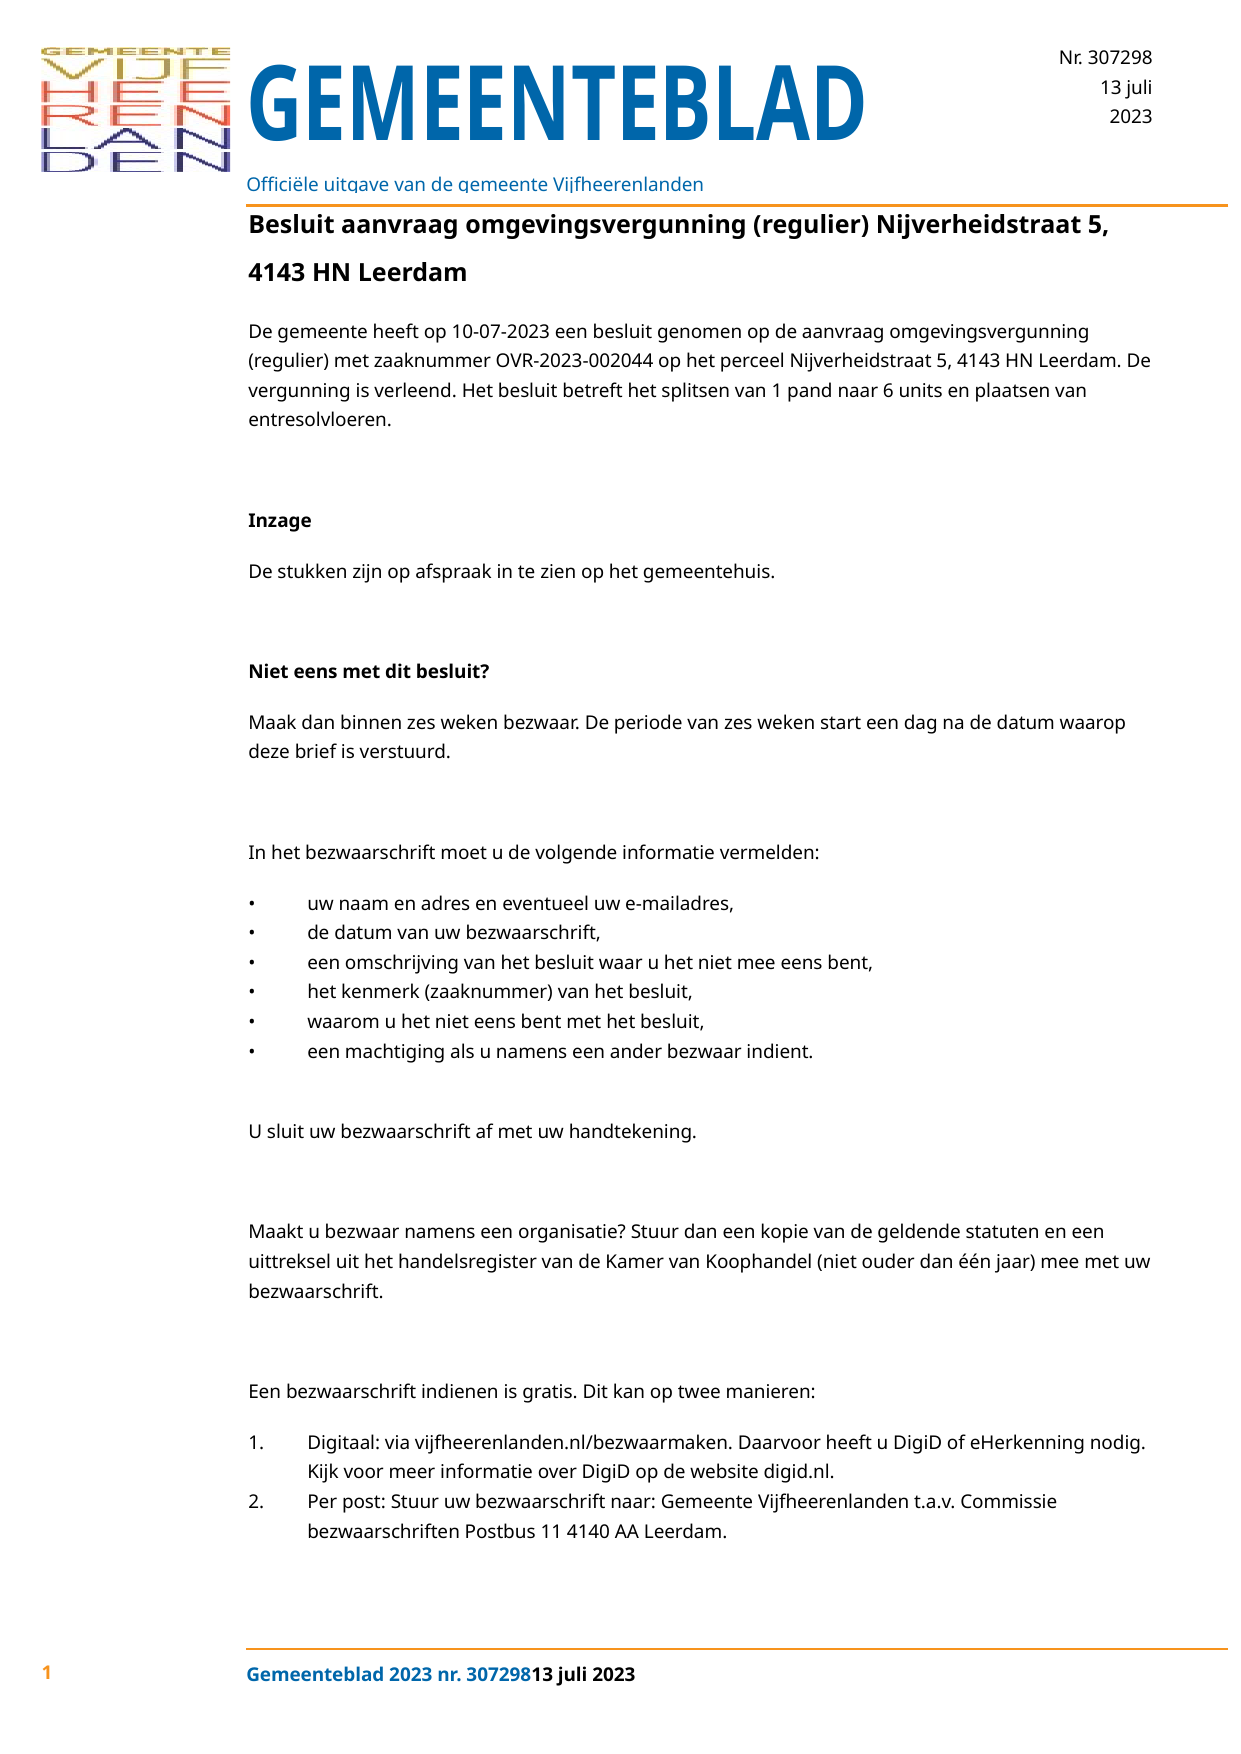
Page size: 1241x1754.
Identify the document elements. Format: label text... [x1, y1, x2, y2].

text U sluit uw bezwaarschrift af met uw handtekening. [248, 1118, 1152, 1144]
text Een bezwaarschrift indienen is gratis. Dit kan op twee manieren: [248, 1379, 1152, 1404]
text In het bezwaarschrift moet u de volgende informatie vermelden: [248, 839, 1152, 865]
text Niet eens met dit besluit? [248, 659, 1152, 684]
list de datum van uw bezwaarschrift, [248, 919, 1152, 945]
list het kenmerk (zaaknummer) van het besluit, [248, 979, 1152, 1004]
list Digitaal: via vijfheerenlanden.nl/bezwaarmaken. Daarvoor heeft u DigiD of eHerkenning nodig. Kijk voor meer informatie over DigiD op de website digid.nl. [248, 1429, 1152, 1484]
list een omschrijving van het besluit waar u het niet mee eens bent, [248, 949, 1152, 975]
picture [41, 47, 231, 172]
list een machtiging als u namens een ander bezwaar indient. [248, 1038, 1152, 1064]
list uw naam en adres en eventueel uw e-mailadres, [248, 890, 1152, 916]
list waarom u het niet eens bent met het besluit, [248, 1008, 1152, 1034]
text De stukken zijn op afspraak in te zien op het gemeentehuis. [248, 558, 1152, 584]
text Besluit aanvraag omgevingsvergunning (regulier) Nijverheidstraat 5, 4143 HN Leerdam [248, 207, 1152, 288]
text Inzage [248, 507, 1152, 533]
text Maak dan binnen zes weken bezwaar. De periode van zes weken start een dag na de datum waarop deze brief is verstuurd. [248, 709, 1152, 764]
text De gemeente heeft op 10-07-2023 een besluit genomen op de aanvraag omgevingsvergunning (regulier) met zaaknummer OVR-2023-002044 op het perceel Nijverheidstraat 5, 4143 HN Leerdam. De vergunning is verleend. Het besluit betreft het splitsen van 1 pand naar 6 units en plaatsen van entresolvloeren. [248, 318, 1152, 432]
list Per post: Stuur uw bezwaarschrift naar: Gemeente Vijfheerenlanden t.a.v. Commissie bezwaarschriften Postbus 11 4140 AA Leerdam. [248, 1488, 1152, 1544]
text Maakt u bezwaar namens een organisatie? Stuur dan een kopie van de geldende statuten en een uittreksel uit het handelsregister van de Kamer van Koophandel (niet ouder dan één jaar) mee met uw bezwaarschrift. [248, 1219, 1152, 1304]
